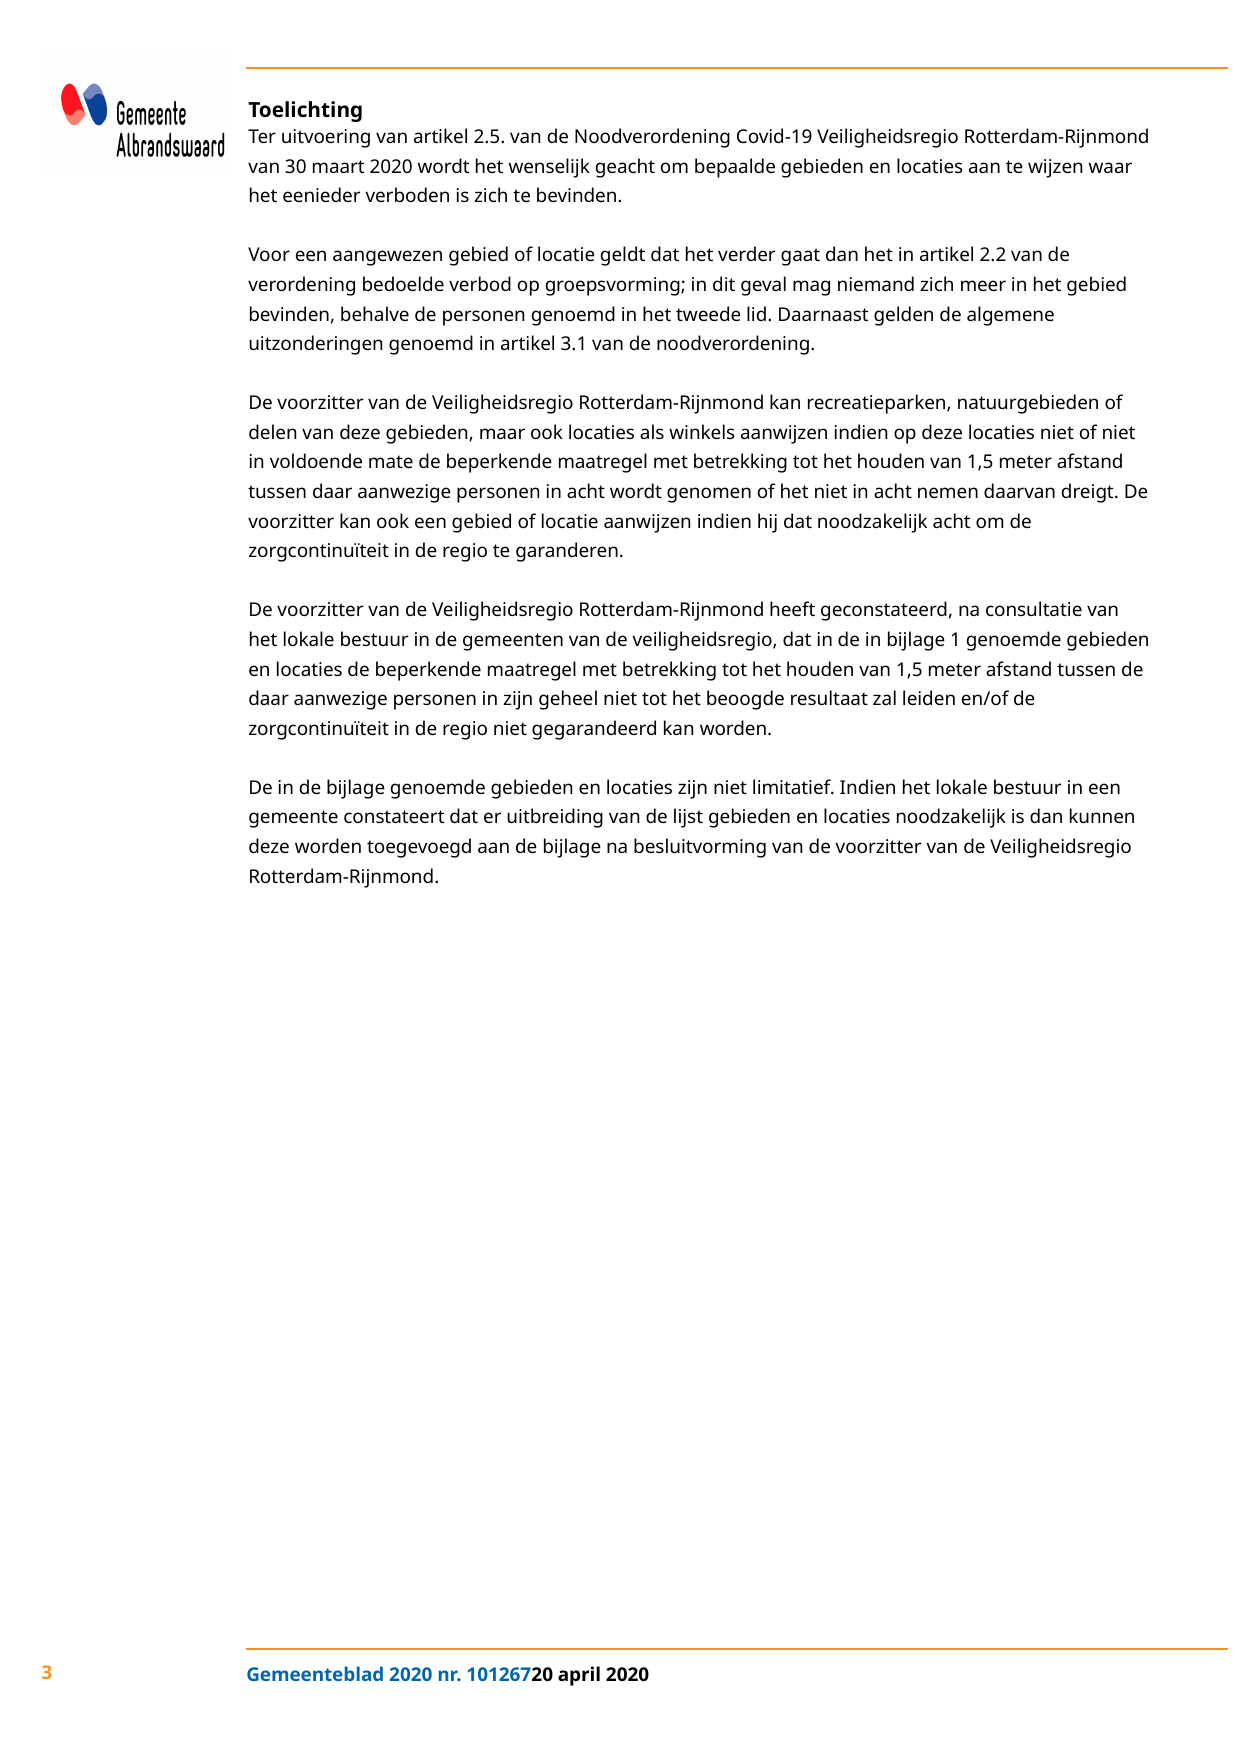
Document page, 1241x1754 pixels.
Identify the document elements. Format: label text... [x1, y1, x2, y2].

text Toelichting [248, 95, 1152, 123]
text Voor een aangewezen gebied of locatie geldt dat het verder gaat dan het in artikel 2.2 van de verordening bedoelde verbod op groepsvorming; in dit geval mag niemand zich meer in het gebied bevinden, behalve de personen genoemd in het tweede lid. Daarnaast gelden de algemene uitzonderingen genoemd in artikel 3.1 van de noodverordening. [248, 242, 1152, 356]
text De in de bijlage genoemde gebieden en locaties zijn niet limitatief. Indien het lokale bestuur in een gemeente constateert dat er uitbreiding van de lijst gebieden en locaties noodzakelijk is dan kunnen deze worden toegevoegd aan de bijlage na besluitvorming van de voorzitter van de Veiligheidsregio Rotterdam-Rijnmond. [248, 774, 1152, 889]
text Ter uitvoering van artikel 2.5. van de Noodverordening Covid-19 Veiligheidsregio Rotterdam-Rijnmond van 30 maart 2020 wordt het wenselijk geacht om bepaalde gebieden en locaties aan te wijzen waar het eenieder verboden is zich te bevinden. [248, 123, 1152, 208]
text De voorzitter van de Veiligheidsregio Rotterdam-Rijnmond heeft geconstateerd, na consultatie van het lokale bestuur in de gemeenten van de veiligheidsregio, dat in de in bijlage 1 genoemde gebieden en locaties de beperkende maatregel met betrekking tot het houden van 1,5 meter afstand tussen de daar aanwezige personen in zijn geheel niet tot het beoogde resultaat zal leiden en/of de zorgcontinuïteit in de regio niet gegarandeerd kan worden. [248, 597, 1152, 741]
picture [41, 47, 231, 172]
text De voorzitter van de Veiligheidsregio Rotterdam-Rijnmond kan recreatieparken, natuurgebieden of delen van deze gebieden, maar ook locaties als winkels aanwijzen indien op deze locaties niet of niet in voldoende mate de beperkende maatregel met betrekking tot het houden van 1,5 meter afstand tussen daar aanwezige personen in acht wordt genomen of het niet in acht nemen daarvan dreigt. De voorzitter kan ook een gebied of locatie aanwijzen indien hij dat noodzakelijk acht om de zorgcontinuïteit in de regio te garanderen. [248, 389, 1152, 563]
